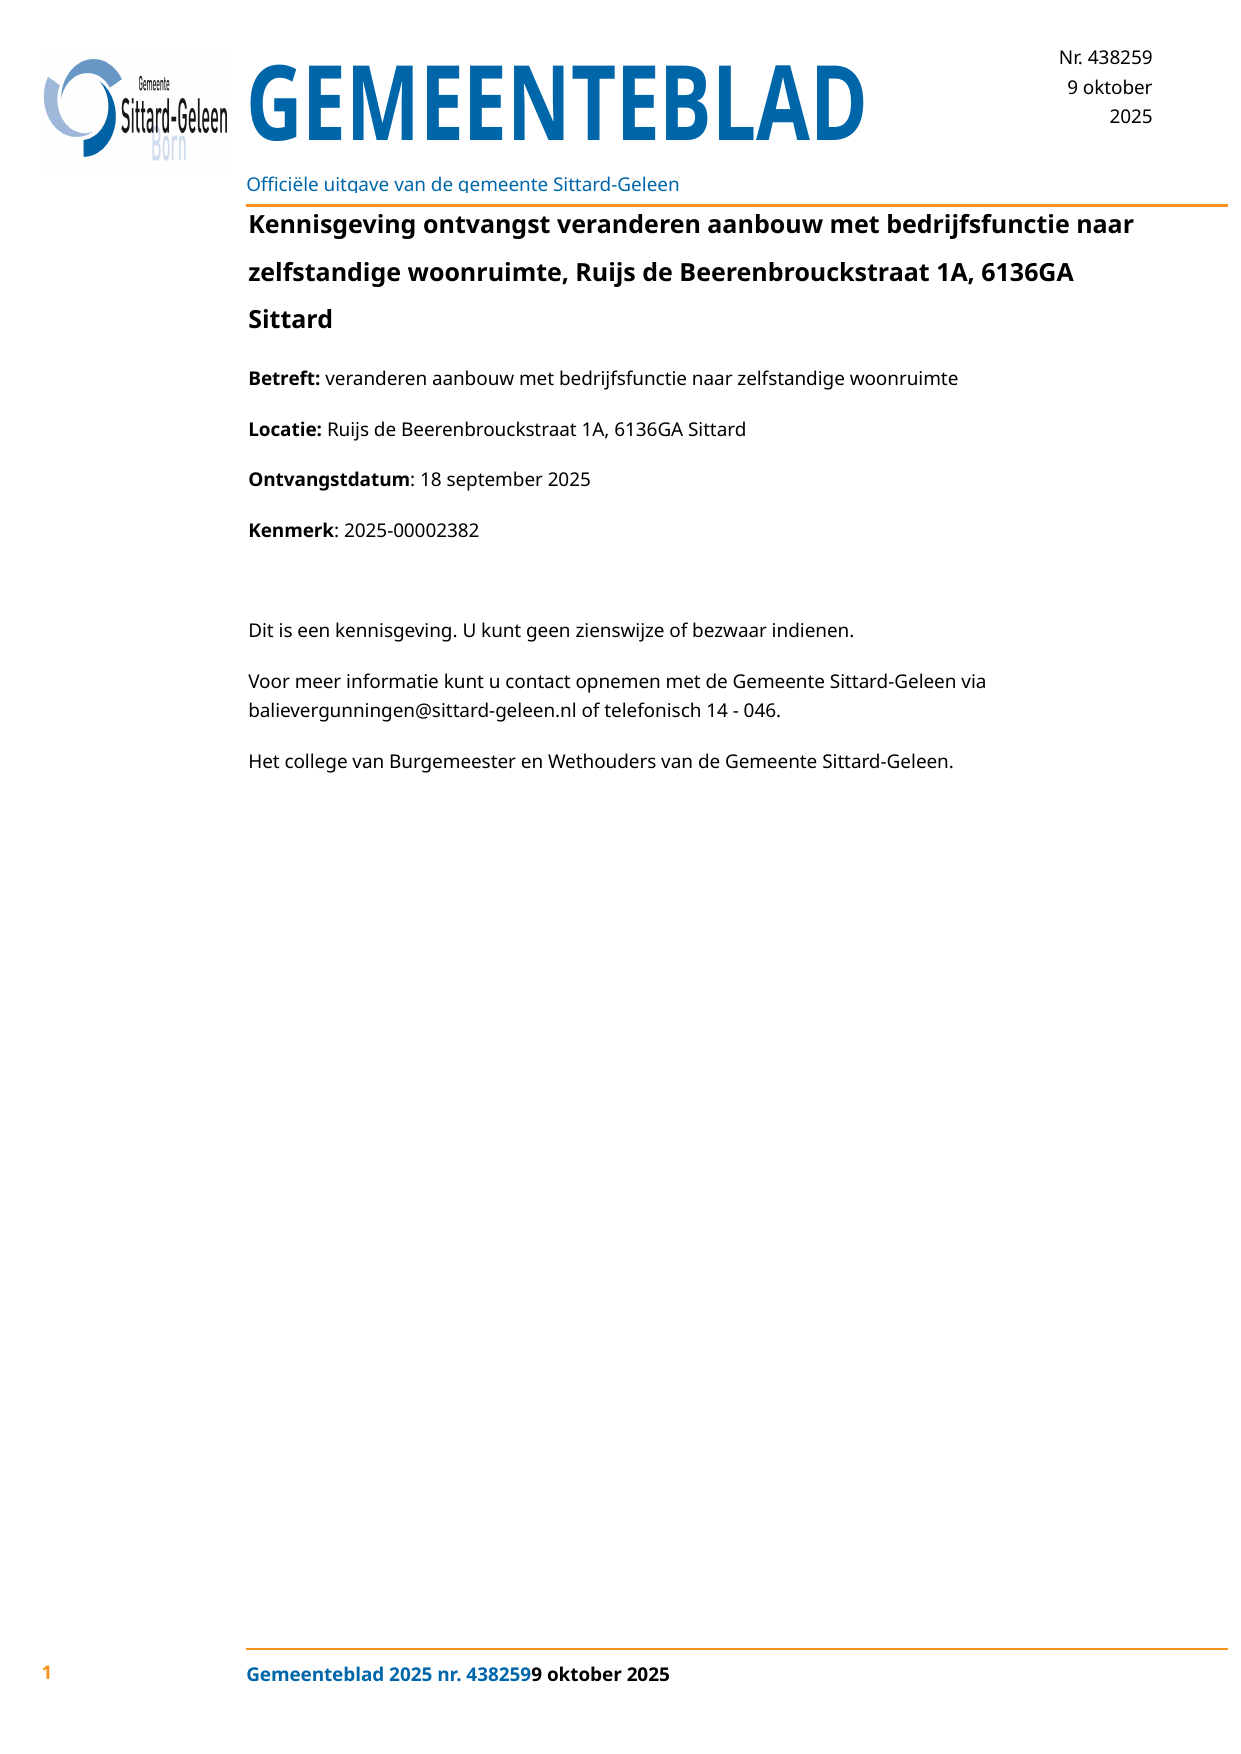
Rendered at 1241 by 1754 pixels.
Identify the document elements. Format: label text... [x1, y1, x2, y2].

text Betreft: veranderen aanbouw met bedrijfsfunctie naar zelfstandige woonruimte [248, 366, 1152, 391]
picture [41, 47, 231, 172]
text Het college van Burgemeester en Wethouders van de Gemeente Sittard-Geleen. [248, 748, 1152, 774]
text Kenmerk: 2025-00002382 [248, 517, 1152, 542]
text Locatie: Ruijs de Beerenbrouckstraat 1A, 6136GA Sittard [248, 416, 1152, 442]
text Kennisgeving ontvangst veranderen aanbouw met bedrijfsfunctie naar zelfstandige woonruimte, Ruijs de Beerenbrouckstraat 1A, 6136GA Sittard [248, 207, 1152, 336]
text Ontvangstdatum: 18 september 2025 [248, 466, 1152, 492]
text Voor meer informatie kunt u contact opnemen met de Gemeente Sittard-Geleen via balievergunningen@sittard-geleen.nl of telefonisch 14 - 046. [248, 668, 1152, 723]
text Dit is een kennisgeving. U kunt geen zienswijze of bezwaar indienen. [248, 618, 1152, 643]
